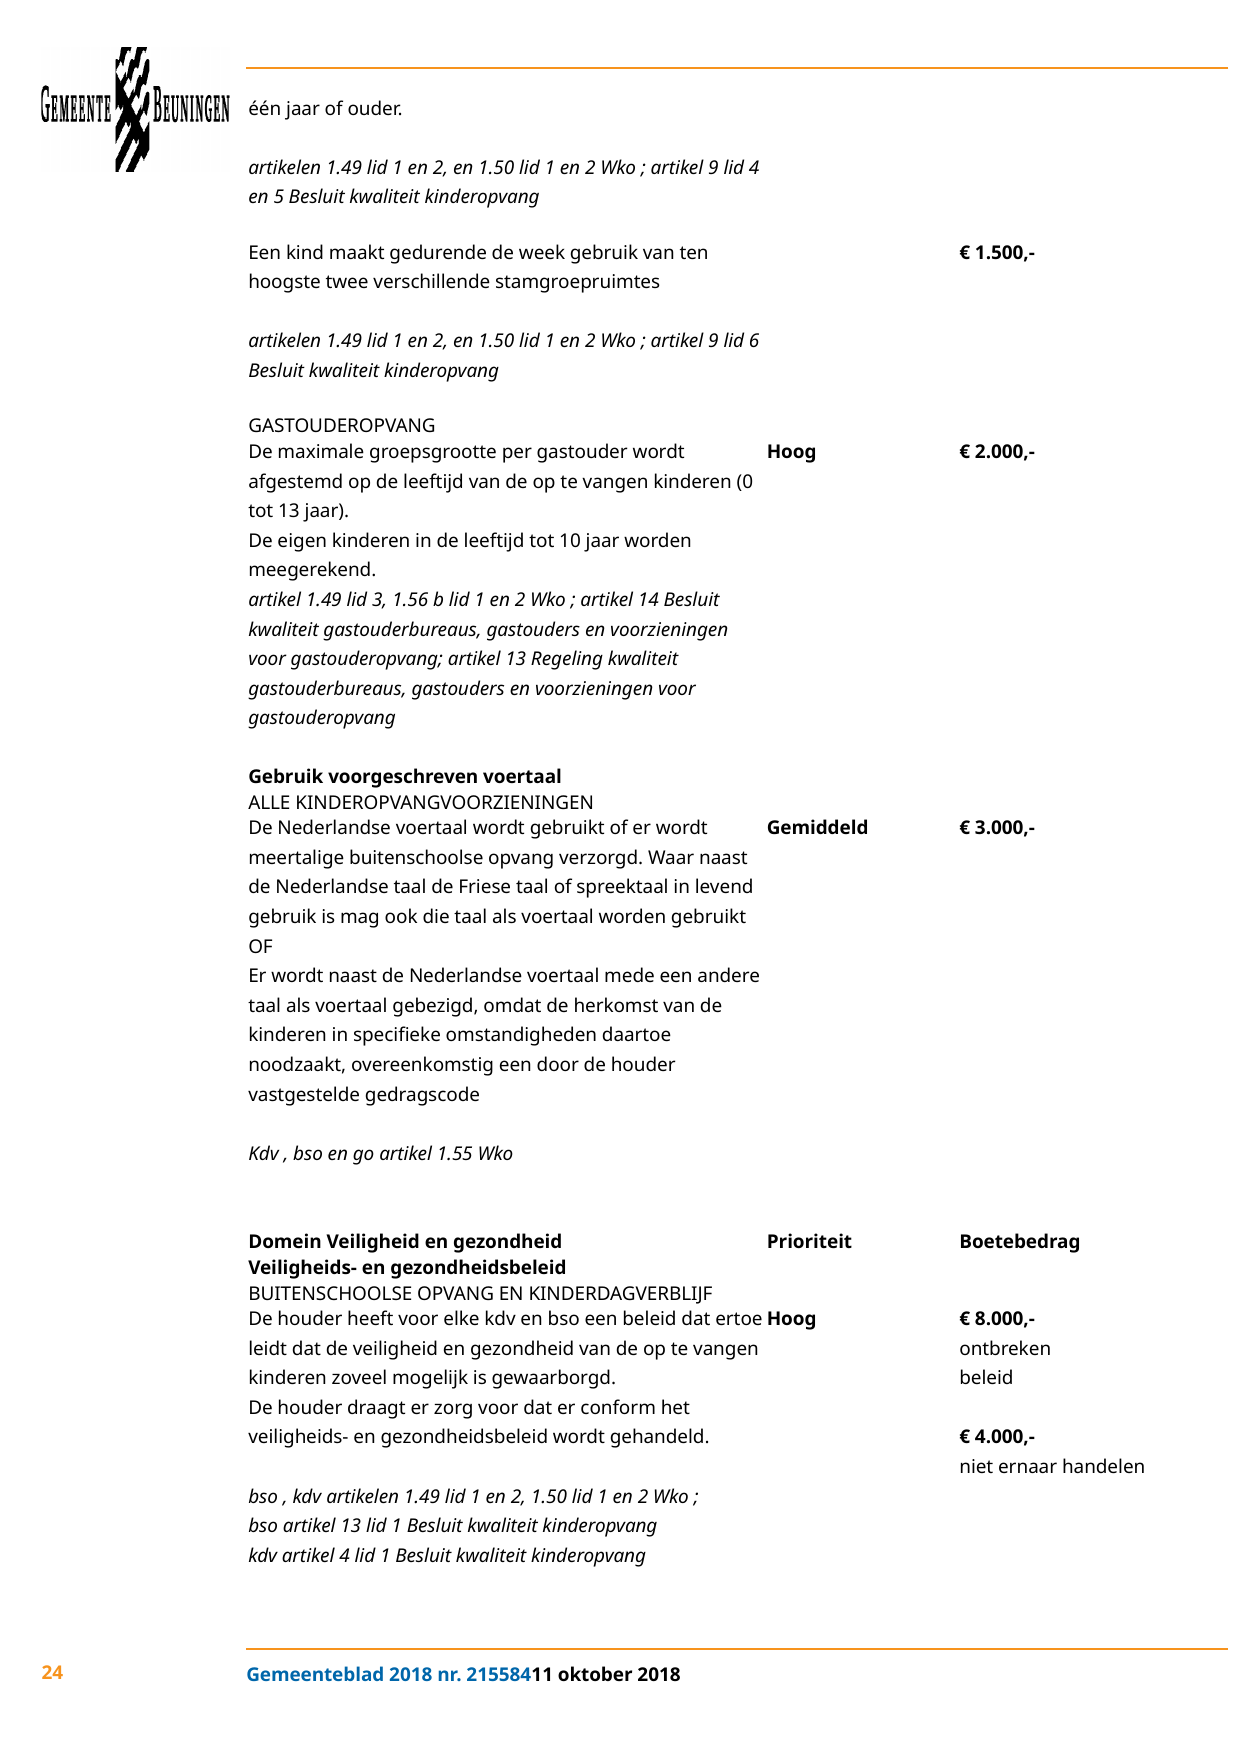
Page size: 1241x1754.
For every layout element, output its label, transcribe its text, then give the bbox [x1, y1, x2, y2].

table_cell ALLE KINDEROPVANGVOORZIENINGEN [248, 789, 1152, 814]
table_cell [959, 95, 1152, 239]
table_cell € 3.000,- [959, 815, 1152, 1195]
table_header Gebruik voorgeschreven voertaal [248, 763, 1152, 789]
table_cell Veiligheids- en gezondheidsbeleid [248, 1254, 1152, 1280]
table_cell [767, 95, 959, 239]
table_cell De Nederlandse voertaal wordt gebruikt of er wordt meertalige buitenschoolse opvang verzorgd. Waar naast de Nederlandse taal de Friese taal of spreektaal in levend gebruik is mag ook die taal als voertaal worden gebruikt OF Er wordt naast de Nederlandse voertaal mede een andere taal als voertaal gebezigd, omdat de herkomst van de kinderen in specifieke omstandigheden daartoe noodzaakt, overeenkomstig een door de houder vastgestelde gedragscode Kdv , bso en go artikel 1.55 Wko [248, 815, 767, 1195]
table_cell BUITENSCHOOLSE OPVANG EN KINDERDAGVERBLIJF [248, 1280, 1152, 1305]
table_cell GASTOUDEROPVANG [248, 413, 1152, 438]
table_header Domein Veiligheid en gezondheid [248, 1228, 767, 1254]
table_cell Hoog [767, 438, 959, 730]
table_header Boetebedrag [959, 1228, 1152, 1254]
table_cell [767, 239, 959, 412]
table_header Prioriteit [767, 1228, 959, 1254]
table_cell Een kind maakt gedurende de week gebruik van ten hoogste twee verschillende stamgroepruimtes artikelen 1.49 lid 1 en 2, en 1.50 lid 1 en 2 Wko ; artikel 9 lid 6 Besluit kwaliteit kinderopvang [248, 239, 767, 412]
table_cell € 8.000,- ontbreken beleid € 4.000,- niet ernaar handelen [959, 1305, 1152, 1597]
table_cell één jaar of ouder. artikelen 1.49 lid 1 en 2, en 1.50 lid 1 en 2 Wko ; artikel 9 lid 4 en 5 Besluit kwaliteit kinderopvang [248, 95, 767, 239]
table_cell € 2.000,- [959, 438, 1152, 730]
table_cell De houder heeft voor elke kdv en bso een beleid dat ertoe leidt dat de veiligheid en gezondheid van de op te vangen kinderen zoveel mogelijk is gewaarborgd. De houder draagt er zorg voor dat er conform het veiligheids- en gezondheidsbeleid wordt gehandeld. bso , kdv artikelen 1.49 lid 1 en 2, 1.50 lid 1 en 2 Wko ; bso artikel 13 lid 1 Besluit kwaliteit kinderopvang kdv artikel 4 lid 1 Besluit kwaliteit kinderopvang [248, 1305, 767, 1597]
table_cell Hoog [767, 1305, 959, 1597]
table_cell De maximale groepsgrootte per gastouder wordt afgestemd op de leeftijd van de op te vangen kinderen (0 tot 13 jaar). De eigen kinderen in de leeftijd tot 10 jaar worden meegerekend. artikel 1.49 lid 3, 1.56 b lid 1 en 2 Wko ; artikel 14 Besluit kwaliteit gastouderbureaus, gastouders en voorzieningen voor gastouderopvang; artikel 13 Regeling kwaliteit gastouderbureaus, gastouders en voorzieningen voor gastouderopvang [248, 438, 767, 730]
table_cell € 1.500,- [959, 239, 1152, 412]
table_cell Gemiddeld [767, 815, 959, 1195]
picture [41, 47, 231, 172]
